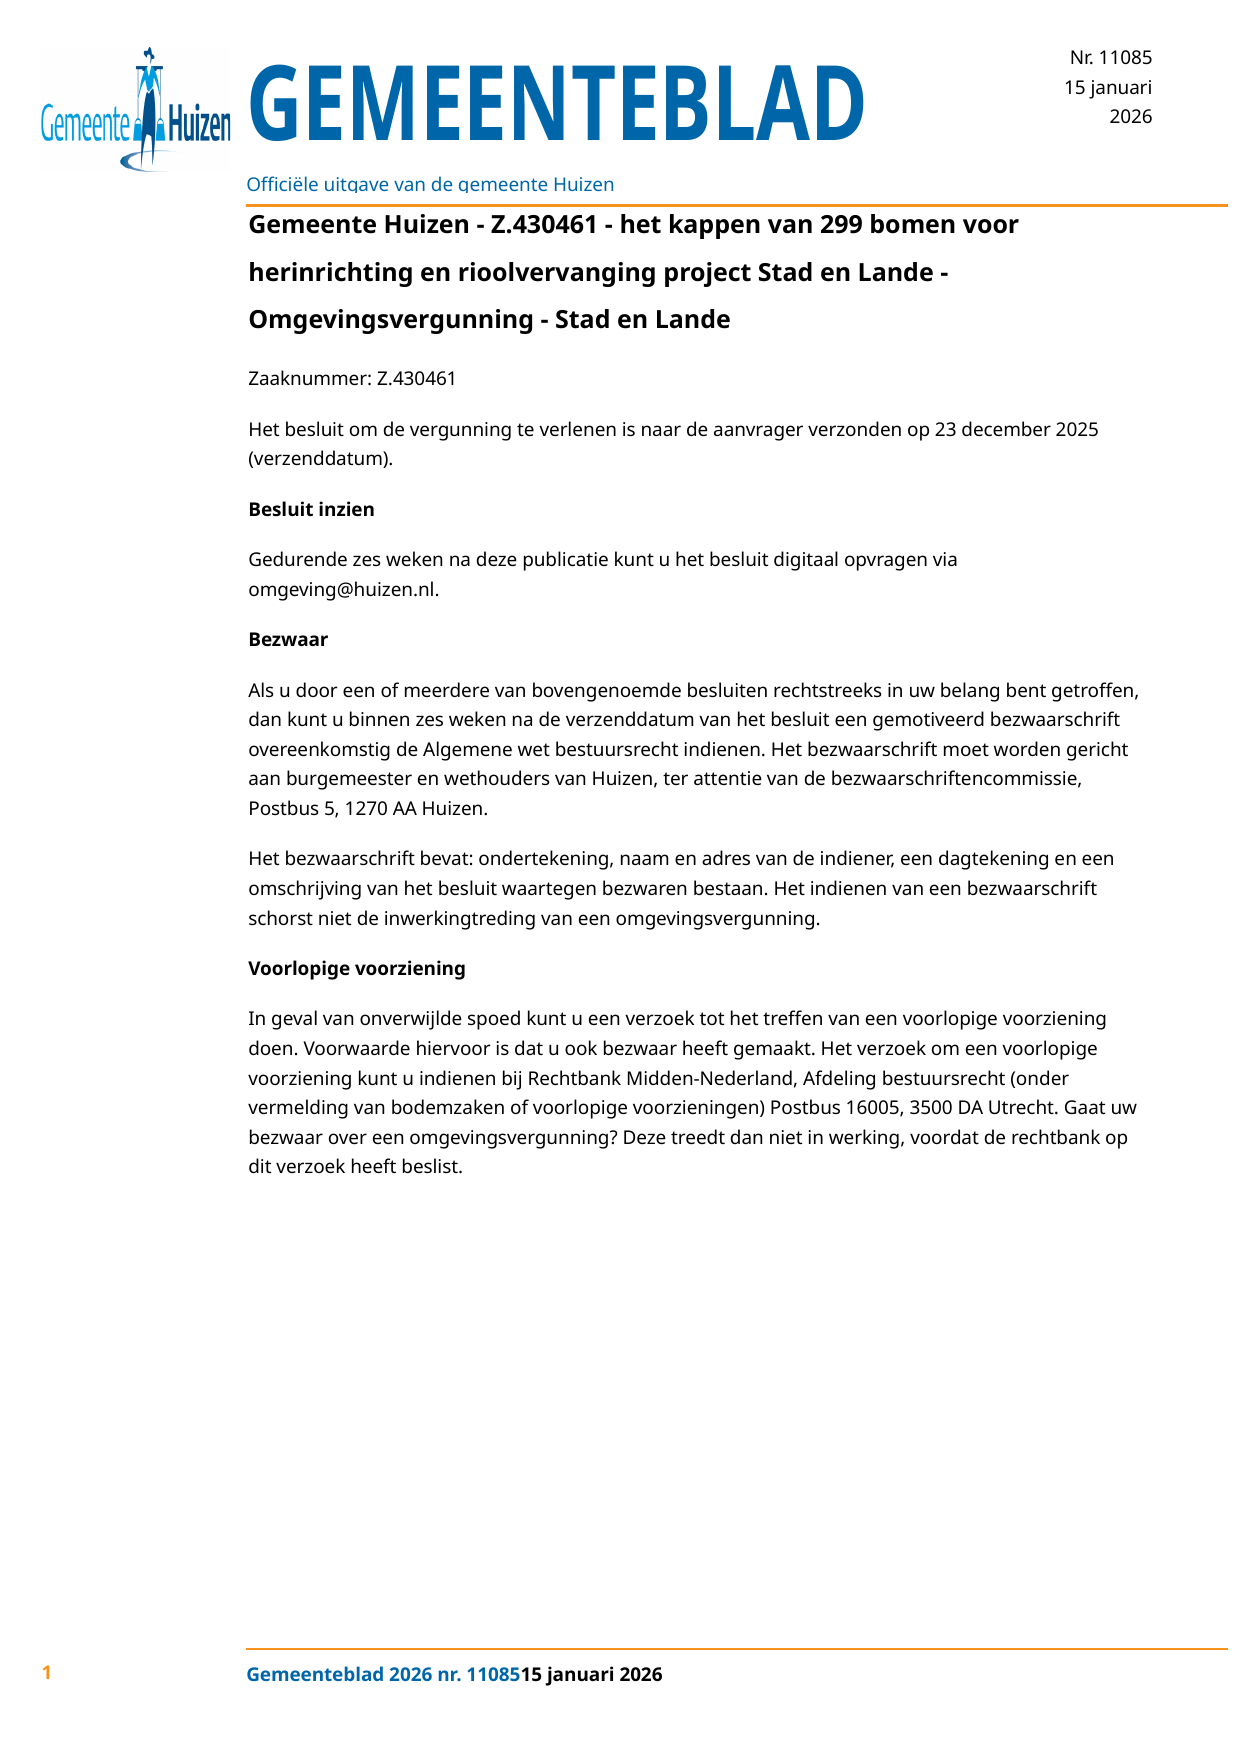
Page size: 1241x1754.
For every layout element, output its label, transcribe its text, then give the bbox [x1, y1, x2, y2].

text Het bezwaarschrift bevat: ondertekening, naam en adres van de indiener, een dagtekening en een omschrijving van het besluit waartegen bezwaren bestaan. Het indienen van een bezwaarschrift schorst niet de inwerkingtreding van een omgevingsvergunning. [248, 846, 1152, 930]
text Zaaknummer: Z.430461 [248, 366, 1152, 391]
text Het besluit om de vergunning te verlenen is naar de aanvrager verzonden op 23 december 2025 (verzenddatum). [248, 416, 1152, 471]
text Voorlopige voorziening [248, 955, 1152, 981]
text Gemeente Huizen - Z.430461 - het kappen van 299 bomen voor herinrichting en rioolvervanging project Stad en Lande - Omgevingsvergunning - Stad en Lande [248, 207, 1152, 336]
text In geval van onverwijlde spoed kunt u een verzoek tot het treffen van een voorlopige voorziening doen. Voorwaarde hiervoor is dat u ook bezwaar heeft gemaakt. Het verzoek om een voorlopige voorziening kunt u indienen bij Rechtbank Midden-Nederland, Afdeling bestuursrecht (onder vermelding van bodemzaken of voorlopige voorzieningen) Postbus 16005, 3500 DA Utrecht. Gaat uw bezwaar over een omgevingsvergunning? Deze treedt dan niet in werking, voordat de rechtbank op dit verzoek heeft beslist. [248, 1006, 1152, 1179]
text Besluit inzien [248, 496, 1152, 522]
text Gedurende zes weken na deze publicatie kunt u het besluit digitaal opvragen via omgeving@huizen.nl. [248, 546, 1152, 602]
text Bezwaar [248, 626, 1152, 652]
text Als u door een of meerdere van bovengenoemde besluiten rechtstreeks in uw belang bent getroffen, dan kunt u binnen zes weken na de verzenddatum van het besluit een gemotiveerd bezwaarschrift overeenkomstig de Algemene wet bestuursrecht indienen. Het bezwaarschrift moet worden gericht aan burgemeester en wethouders van Huizen, ter attentie van de bezwaarschriftencommissie, Postbus 5, 1270 AA Huizen. [248, 677, 1152, 821]
picture [41, 47, 231, 172]
